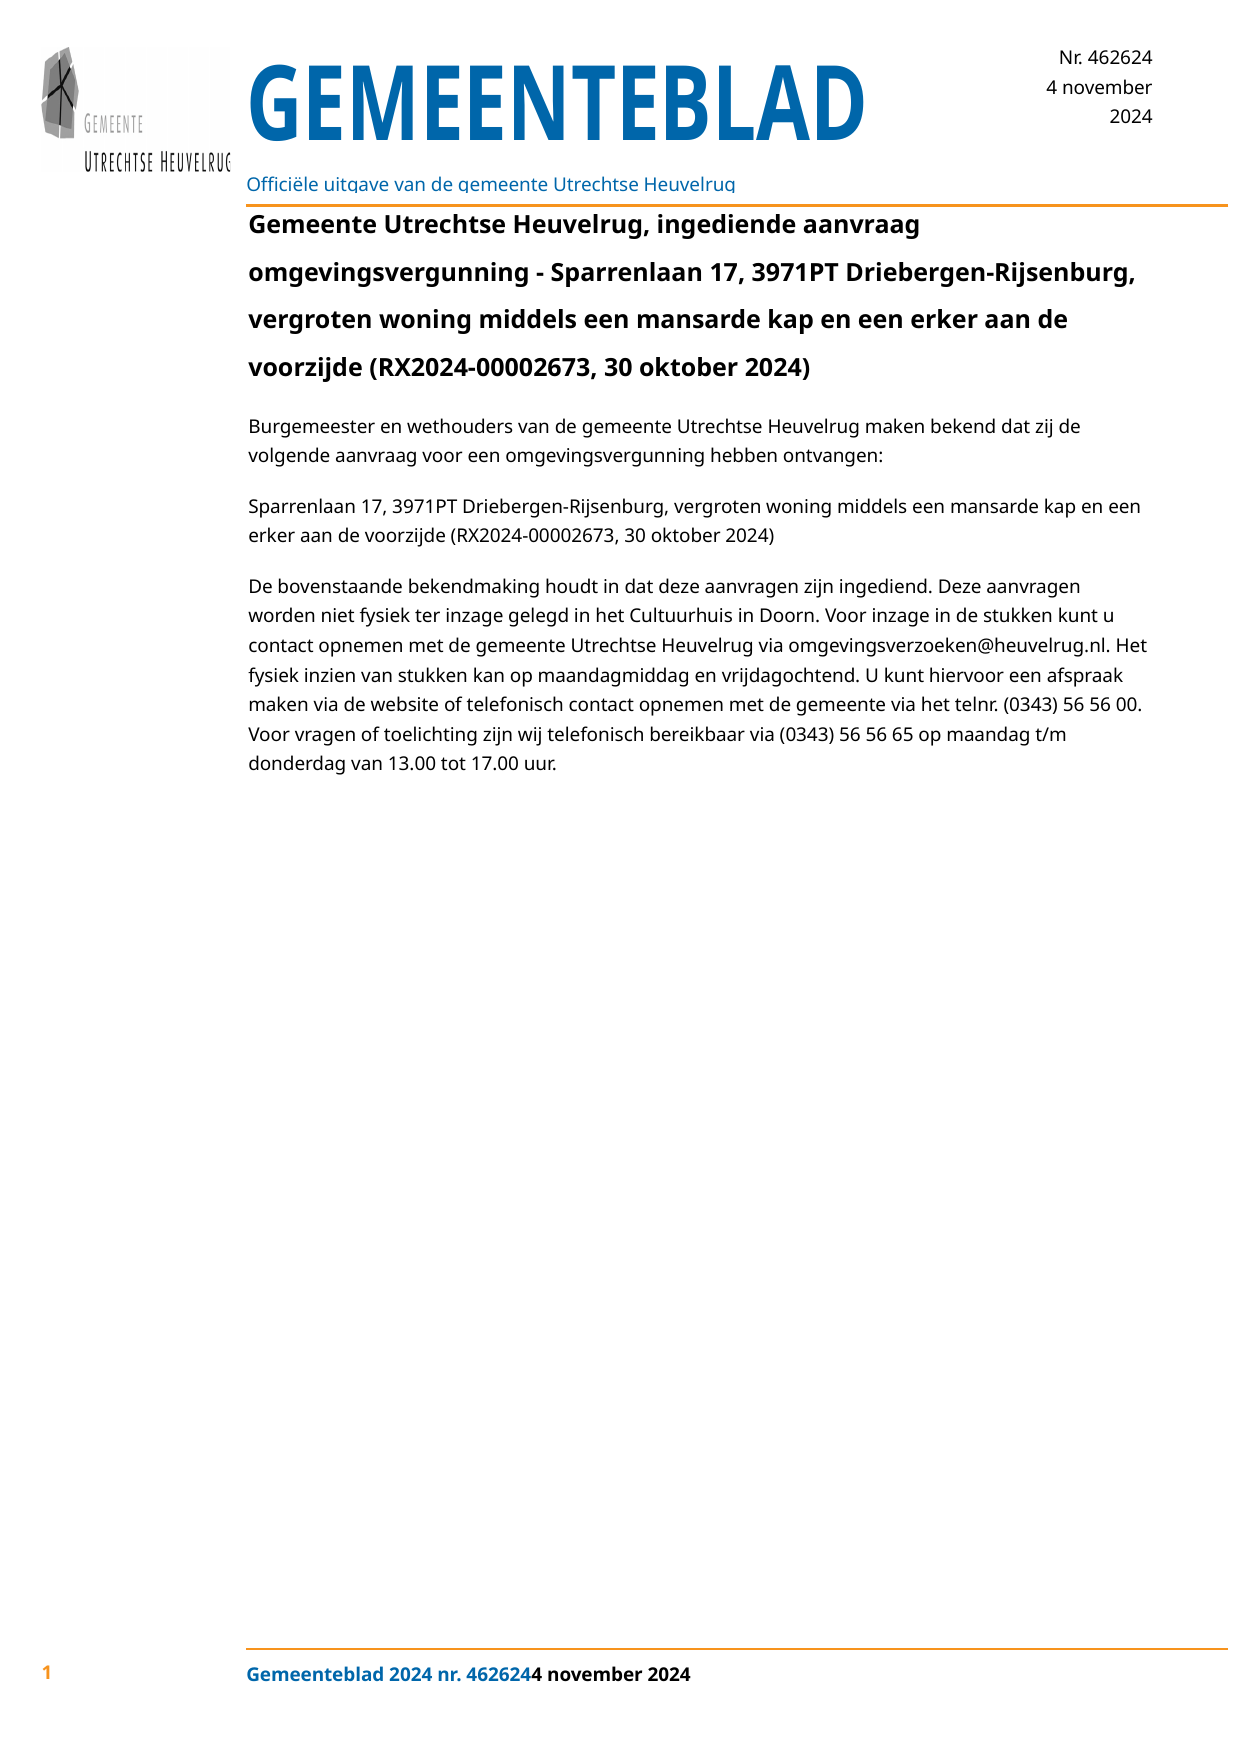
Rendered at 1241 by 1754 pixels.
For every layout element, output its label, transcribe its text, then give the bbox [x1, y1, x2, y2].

text Gemeente Utrechtse Heuvelrug, ingediende aanvraag omgevingsvergunning - Sparrenlaan 17, 3971PT Driebergen-Rijsenburg, vergroten woning middels een mansarde kap en een erker aan de voorzijde (RX2024-00002673, 30 oktober 2024) [248, 207, 1152, 384]
text Sparrenlaan 17, 3971PT Driebergen-Rijsenburg, vergroten woning middels een mansarde kap en een erker aan de voorzijde (RX2024-00002673, 30 oktober 2024) [248, 493, 1152, 548]
text De bovenstaande bekendmaking houdt in dat deze aanvragen zijn ingediend. Deze aanvragen worden niet fysiek ter inzage gelegd in het Cultuurhuis in Doorn. Voor inzage in de stukken kunt u contact opnemen met de gemeente Utrechtse Heuvelrug via omgevingsverzoeken@heuvelrug.nl. Het fysiek inzien van stukken kan op maandagmiddag en vrijdagochtend. U kunt hiervoor een afspraak maken via de website of telefonisch contact opnemen met de gemeente via het telnr. (0343) 56 56 00. Voor vragen of toelichting zijn wij telefonisch bereikbaar via (0343) 56 56 65 op maandag t/m donderdag van 13.00 tot 17.00 uur. [248, 573, 1152, 776]
text Burgemeester en wethouders van de gemeente Utrechtse Heuvelrug maken bekend dat zij de volgende aanvraag voor een omgevingsvergunning hebben ontvangen: [248, 413, 1152, 468]
picture [41, 47, 231, 172]
